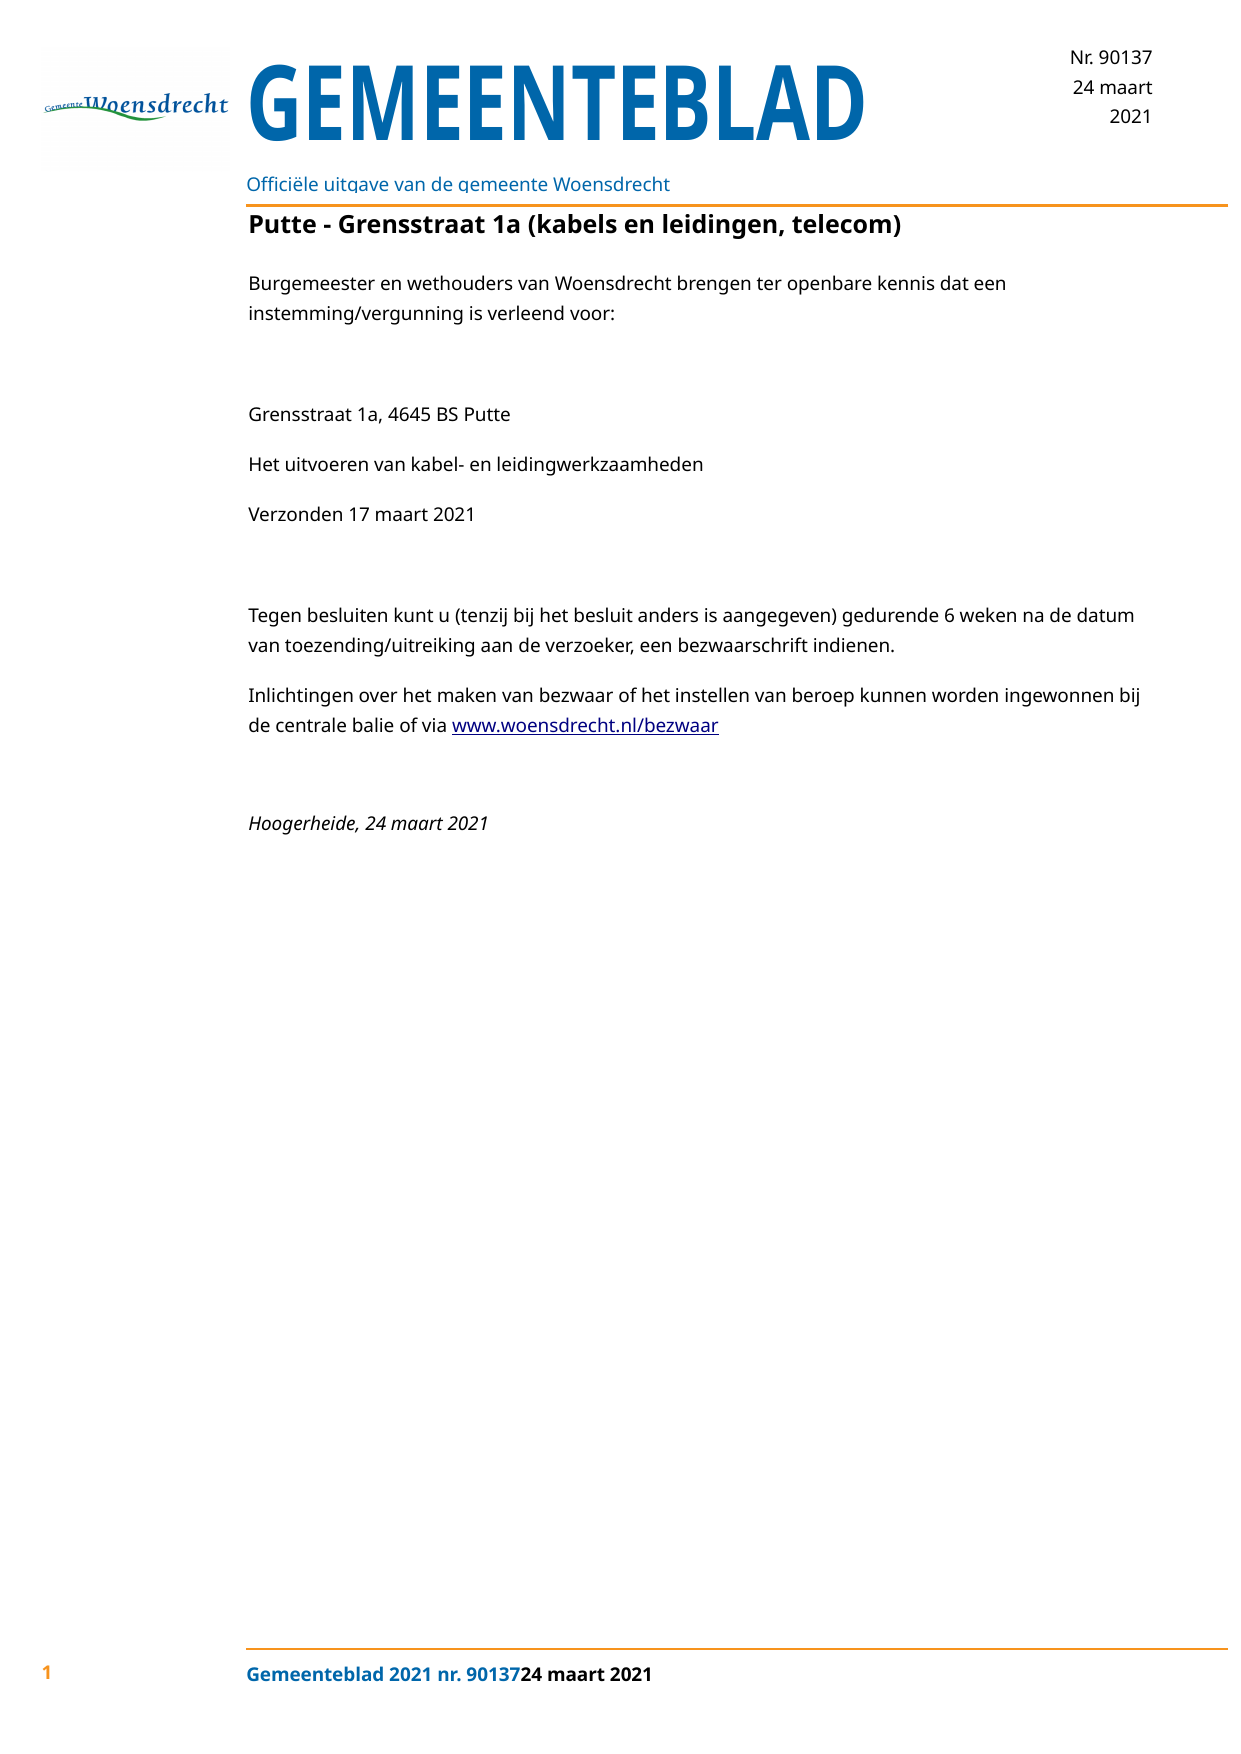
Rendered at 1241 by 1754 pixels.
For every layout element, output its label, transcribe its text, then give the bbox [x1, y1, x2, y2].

text Tegen besluiten kunt u (tenzij bij het besluit anders is aangegeven) gedurende 6 weken na de datum van toezending/uitreiking aan de verzoeker, een bezwaarschrift indienen. [248, 602, 1152, 658]
picture [41, 47, 231, 172]
text Putte - Grensstraat 1a (kabels en leidingen, telecom) [248, 207, 1152, 241]
text Inlichtingen over het maken van bezwaar of het instellen van beroep kunnen worden ingewonnen bij de centrale balie of via www.woensdrecht.nl/bezwaar [248, 682, 1152, 738]
text Burgemeester en wethouders van Woensdrecht brengen ter openbare kennis dat een instemming/vergunning is verleend voor: [248, 270, 1152, 326]
text Verzonden 17 maart 2021 [248, 502, 1152, 527]
text Hoogerheide, 24 maart 2021 [248, 810, 1152, 836]
text Het uitvoeren van kabel- en leidingwerkzaamheden [248, 451, 1152, 477]
text Grensstraat 1a, 4645 BS Putte [248, 401, 1152, 426]
